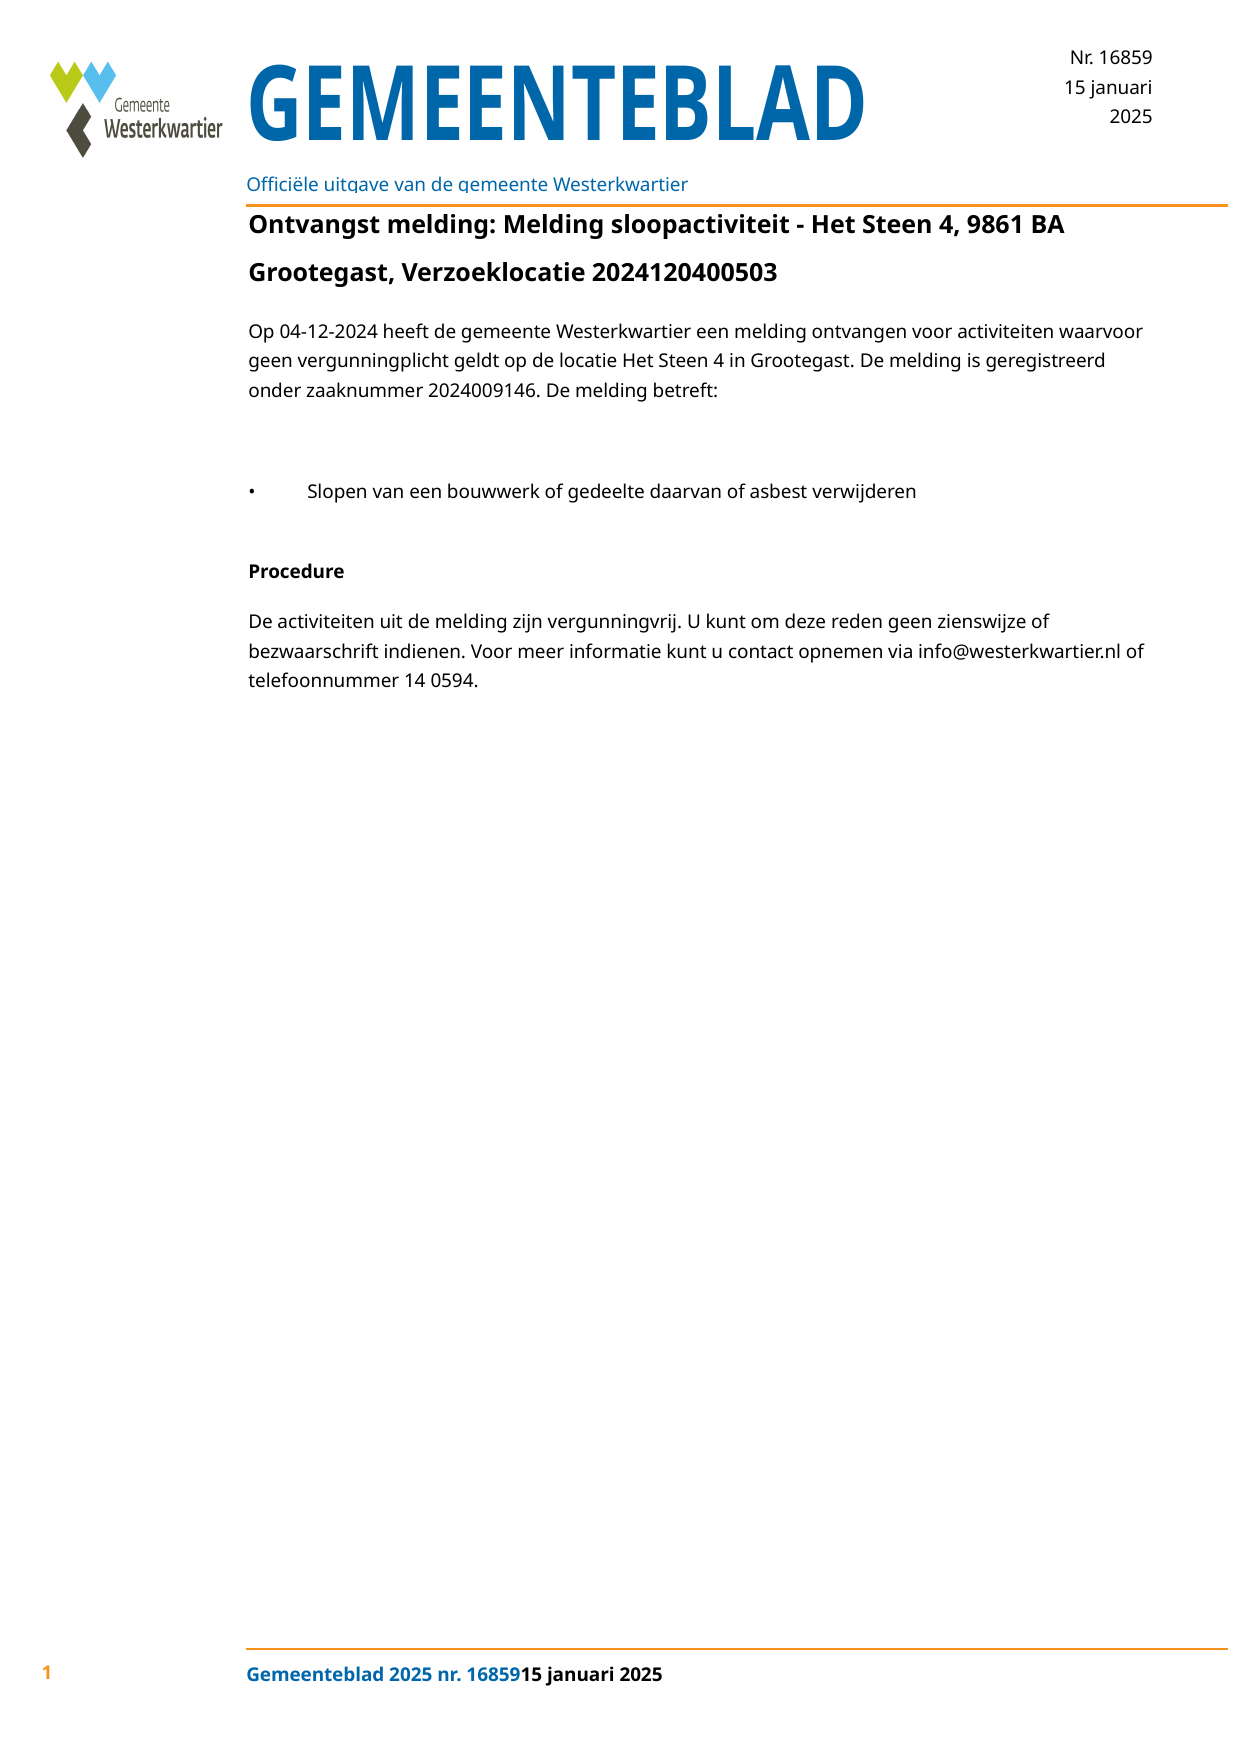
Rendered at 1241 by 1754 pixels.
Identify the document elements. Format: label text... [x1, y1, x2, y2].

text Op 04-12-2024 heeft de gemeente Westerkwartier een melding ontvangen voor activiteiten waarvoor geen vergunningplicht geldt op de locatie Het Steen 4 in Grootegast. De melding is geregistreerd onder zaaknummer 2024009146. De melding betreft: [248, 318, 1152, 403]
list Slopen van een bouwwerk of gedeelte daarvan of asbest verwijderen [248, 478, 1152, 504]
text Ontvangst melding: Melding sloopactiviteit - Het Steen 4, 9861 BA Grootegast, Verzoeklocatie 2024120400503 [248, 207, 1152, 288]
picture [41, 47, 231, 172]
text De activiteiten uit de melding zijn vergunningvrij. U kunt om deze reden geen zienswijze of bezwaarschrift indienen. Voor meer informatie kunt u contact opnemen via info@westerkwartier.nl of telefoonnummer 14 0594. [248, 608, 1152, 693]
text Procedure [248, 558, 1152, 584]
